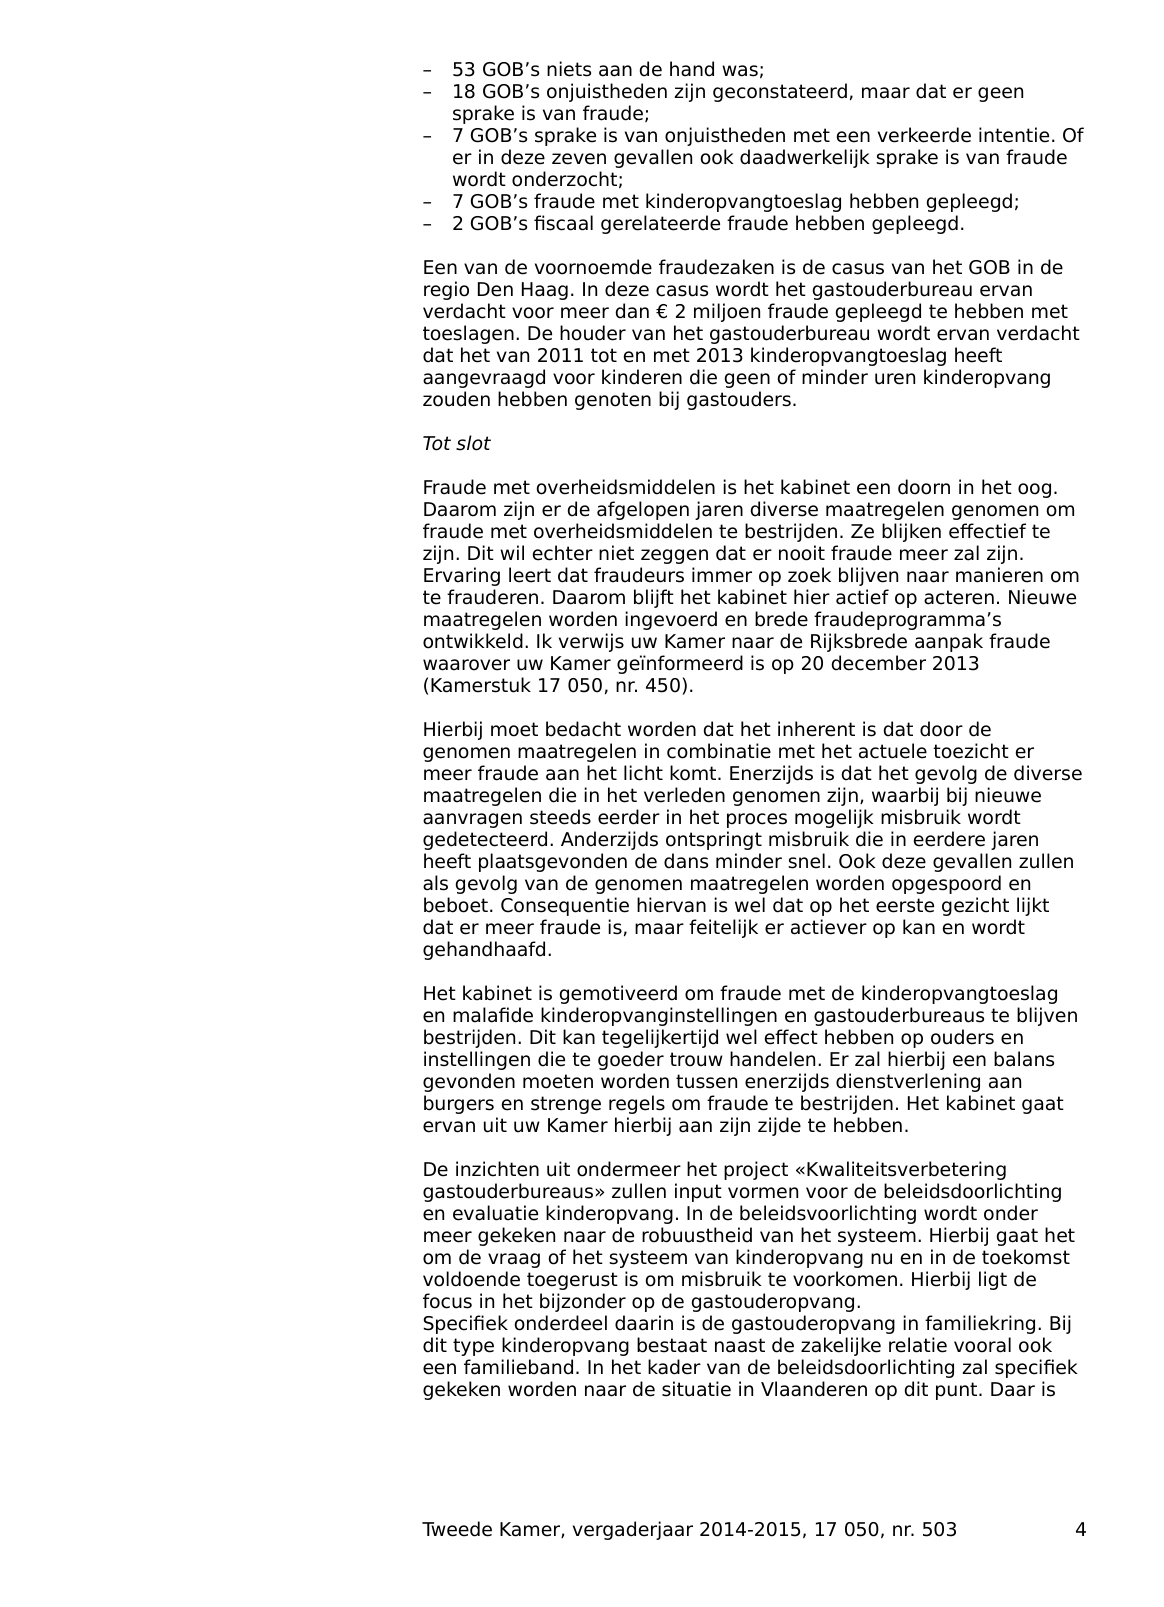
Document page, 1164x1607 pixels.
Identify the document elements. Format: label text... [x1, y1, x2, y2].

text – 53 GOB’s niets aan de hand was; [422, 59, 1087, 81]
text Hierbij moet bedacht worden dat het inherent is dat door de genomen maatregelen in combinatie met het actuele toezicht er meer fraude aan het licht komt. Enerzijds is dat het gevolg de diverse maatregelen die in het verleden genomen zijn, waarbij bij nieuwe aanvragen steeds eerder in het proces mogelijk misbruik wordt gedetecteerd. Anderzijds ontspringt misbruik die in eerdere jaren heeft plaatsgevonden de dans minder snel. Ook deze gevallen zullen als gevolg van de genomen maatregelen worden opgespoord en beboet. Consequentie hiervan is wel dat op het eerste gezicht lijkt dat er meer fraude is, maar feitelijk er actiever op kan en wordt gehandhaafd. [422, 719, 1087, 961]
text Fraude met overheidsmiddelen is het kabinet een doorn in het oog. Daarom zijn er de afgelopen jaren diverse maatregelen genomen om fraude met overheidsmiddelen te bestrijden. Ze blijken effectief te zijn. Dit wil echter niet zeggen dat er nooit fraude meer zal zijn. Ervaring leert dat fraudeurs immer op zoek blijven naar manieren om te frauderen. Daarom blijft het kabinet hier actief op acteren. Nieuwe maatregelen worden ingevoerd en brede fraudeprogramma’s ontwikkeld. Ik verwijs uw Kamer naar de Rijksbrede aanpak fraude waarover uw Kamer geïnformeerd is op 20 december 2013 (Kamerstuk 17 050, nr. 450). [422, 477, 1087, 697]
text – 2 GOB’s fiscaal gerelateerde fraude hebben gepleegd. [422, 213, 1087, 235]
text Een van de voornoemde fraudezaken is de casus van het GOB in de regio Den Haag. In deze casus wordt het gastouderbureau ervan verdacht voor meer dan € 2 miljoen fraude gepleegd te hebben met toeslagen. De houder van het gastouderbureau wordt ervan verdacht dat het van 2011 tot en met 2013 kinderopvangtoeslag heeft aangevraagd voor kinderen die geen of minder uren kinderopvang zouden hebben genoten bij gastouders. [422, 257, 1087, 411]
text – 18 GOB’s onjuistheden zijn geconstateerd, maar dat er geen sprake is van fraude; [422, 81, 1087, 125]
text Specifiek onderdeel daarin is de gastouderopvang in familiekring. Bij dit type kinderopvang bestaat naast de zakelijke relatie vooral ook een familieband. In het kader van de beleidsdoorlichting zal specifiek gekeken worden naar de situatie in Vlaanderen op dit punt. Daar is [422, 1313, 1087, 1401]
text – 7 GOB’s fraude met kinderopvangtoeslag hebben gepleegd; [422, 191, 1087, 213]
text De inzichten uit ondermeer het project «Kwaliteitsverbetering gastouderbureaus» zullen input vormen voor de beleidsdoorlichting en evaluatie kinderopvang. In de beleidsvoorlichting wordt onder meer gekeken naar de robuustheid van het systeem. Hierbij gaat het om de vraag of het systeem van kinderopvang nu en in de toekomst voldoende toegerust is om misbruik te voorkomen. Hierbij ligt de focus in het bijzonder op de gastouderopvang. [422, 1159, 1087, 1313]
text – 7 GOB’s sprake is van onjuistheden met een verkeerde intentie. Of er in deze zeven gevallen ook daadwerkelijk sprake is van fraude wordt onderzocht; [422, 125, 1087, 191]
text Het kabinet is gemotiveerd om fraude met de kinderopvangtoeslag en malafide kinderopvanginstellingen en gastouderbureaus te blijven bestrijden. Dit kan tegelijkertijd wel effect hebben op ouders en instellingen die te goeder trouw handelen. Er zal hierbij een balans gevonden moeten worden tussen enerzijds dienstverlening aan burgers en strenge regels om fraude te bestrijden. Het kabinet gaat ervan uit uw Kamer hierbij aan zijn zijde te hebben. [422, 983, 1087, 1137]
subtitle Tot slot [422, 433, 1087, 455]
